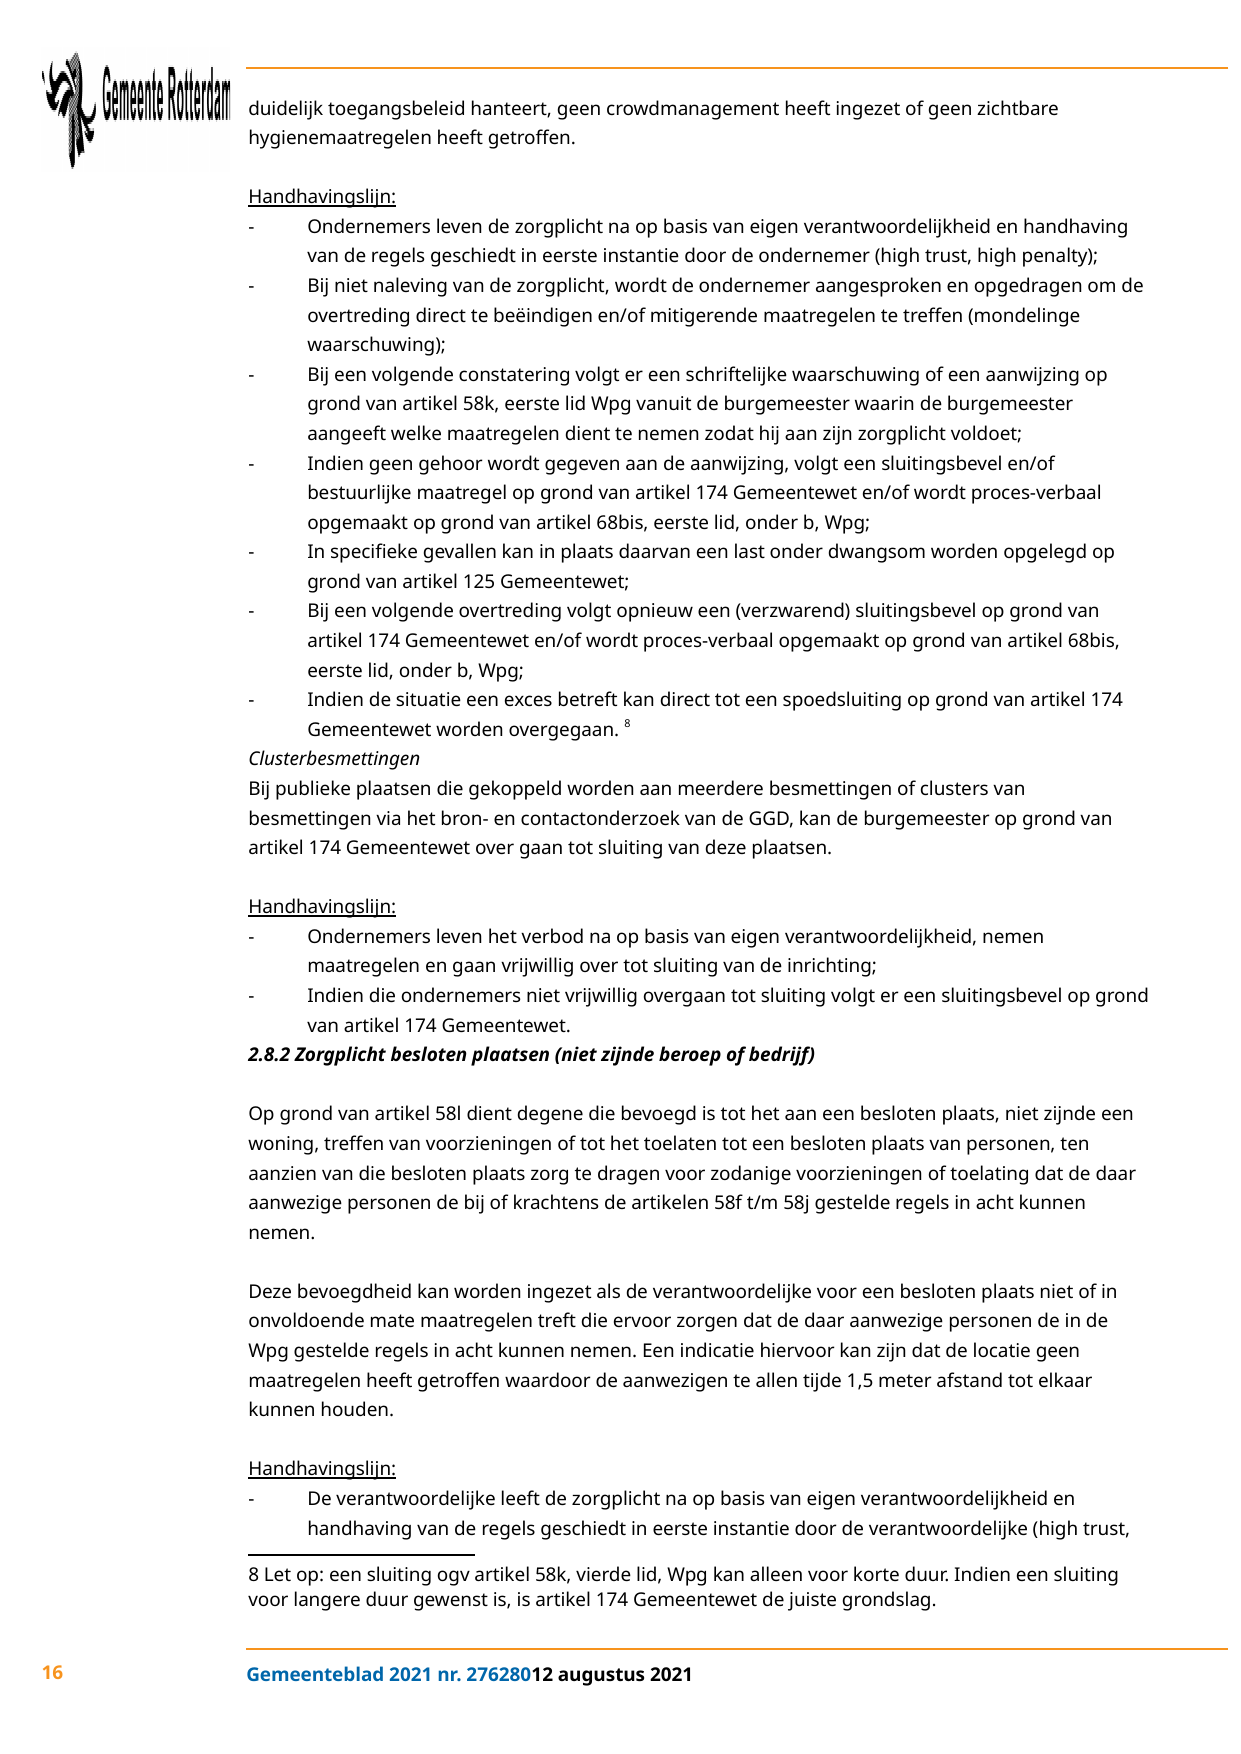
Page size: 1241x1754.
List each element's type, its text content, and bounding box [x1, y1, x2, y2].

list Let op: een sluiting ogv artikel 58k, vierde lid, Wpg kan alleen voor korte duur. Indien een sluiting voor langere duur gewenst is, is artikel 174 Gemeentewet de juiste grondslag. [248, 1561, 1152, 1612]
text 2.8.2 Zorgplicht besloten plaatsen (niet zijnde beroep of bedrijf) [248, 1041, 1152, 1067]
list Indien die ondernemers niet vrijwillig overgaan tot sluiting volgt er een sluitingsbevel op grond van artikel 174 Gemeentewet. [248, 982, 1152, 1038]
text Clusterbesmettingen [248, 746, 1152, 771]
text Deze bevoegdheid kan worden ingezet als de verantwoordelijke voor een besloten plaats niet of in onvoldoende mate maatregelen treft die ervoor zorgen dat de daar aanwezige personen de in de Wpg gestelde regels in acht kunnen nemen. Een indicatie hiervoor kan zijn dat de locatie geen maatregelen heeft getroffen waardoor de aanwezigen te allen tijde 1,5 meter afstand tot elkaar kunnen houden. [248, 1278, 1152, 1422]
list Ondernemers leven het verbod na op basis van eigen verantwoordelijkheid, nemen maatregelen en gaan vrijwillig over tot sluiting van de inrichting; [248, 923, 1152, 978]
text Handhavingslijn: [248, 183, 1152, 209]
text Handhavingslijn: [248, 1456, 1152, 1481]
list Bij niet naleving van de zorgplicht, wordt de ondernemer aangesproken en opgedragen om de overtreding direct te beëindigen en/of mitigerende maatregelen te treffen (mondelinge waarschuwing); [248, 272, 1152, 357]
list De verantwoordelijke leeft de zorgplicht na op basis van eigen verantwoordelijkheid en handhaving van de regels geschiedt in eerste instantie door de verantwoordelijke (high trust, [248, 1485, 1152, 1541]
list Indien geen gehoor wordt gegeven aan de aanwijzing, volgt een sluitingsbevel en/of bestuurlijke maatregel op grond van artikel 174 Gemeentewet en/of wordt proces-verbaal opgemaakt op grond van artikel 68bis, eerste lid, onder b, Wpg; [248, 450, 1152, 535]
list Bij een volgende overtreding volgt opnieuw een (verzwarend) sluitingsbevel op grond van artikel 174 Gemeentewet en/of wordt proces-verbaal opgemaakt op grond van artikel 68bis, eerste lid, onder b, Wpg; [248, 598, 1152, 683]
text Handhavingslijn: [248, 893, 1152, 919]
list Indien de situatie een exces betreft kan direct tot een spoedsluiting op grond van artikel 174 Gemeentewet worden overgegaan. [248, 686, 1152, 742]
text Op grond van artikel 58l dient degene die bevoegd is tot het aan een besloten plaats, niet zijnde een woning, treffen van voorzieningen of tot het toelaten tot een besloten plaats van personen, ten aanzien van die besloten plaats zorg te dragen voor zodanige voorzieningen of toelating dat de daar aanwezige personen de bij of krachtens de artikelen 58f t/m 58j gestelde regels in acht kunnen nemen. [248, 1101, 1152, 1245]
text Bij publieke plaatsen die gekoppeld worden aan meerdere besmettingen of clusters van besmettingen via het bron- en contactonderzoek van de GGD, kan de burgemeester op grond van artikel 174 Gemeentewet over gaan tot sluiting van deze plaatsen. [248, 775, 1152, 860]
list Bij een volgende constatering volgt er een schriftelijke waarschuwing of een aanwijzing op grond van artikel 58k, eerste lid Wpg vanuit de burgemeester waarin de burgemeester aangeeft welke maatregelen dient te nemen zodat hij aan zijn zorgplicht voldoet; [248, 361, 1152, 446]
text duidelijk toegangsbeleid hanteert, geen crowdmanagement heeft ingezet of geen zichtbare hygienemaatregelen heeft getroffen. [248, 95, 1152, 150]
list In specifieke gevallen kan in plaats daarvan een last onder dwangsom worden opgelegd op grond van artikel 125 Gemeentewet; [248, 538, 1152, 594]
list Ondernemers leven de zorgplicht na op basis van eigen verantwoordelijkheid en handhaving van de regels geschiedt in eerste instantie door de ondernemer (high trust, high penalty); [248, 213, 1152, 268]
picture [41, 47, 231, 172]
